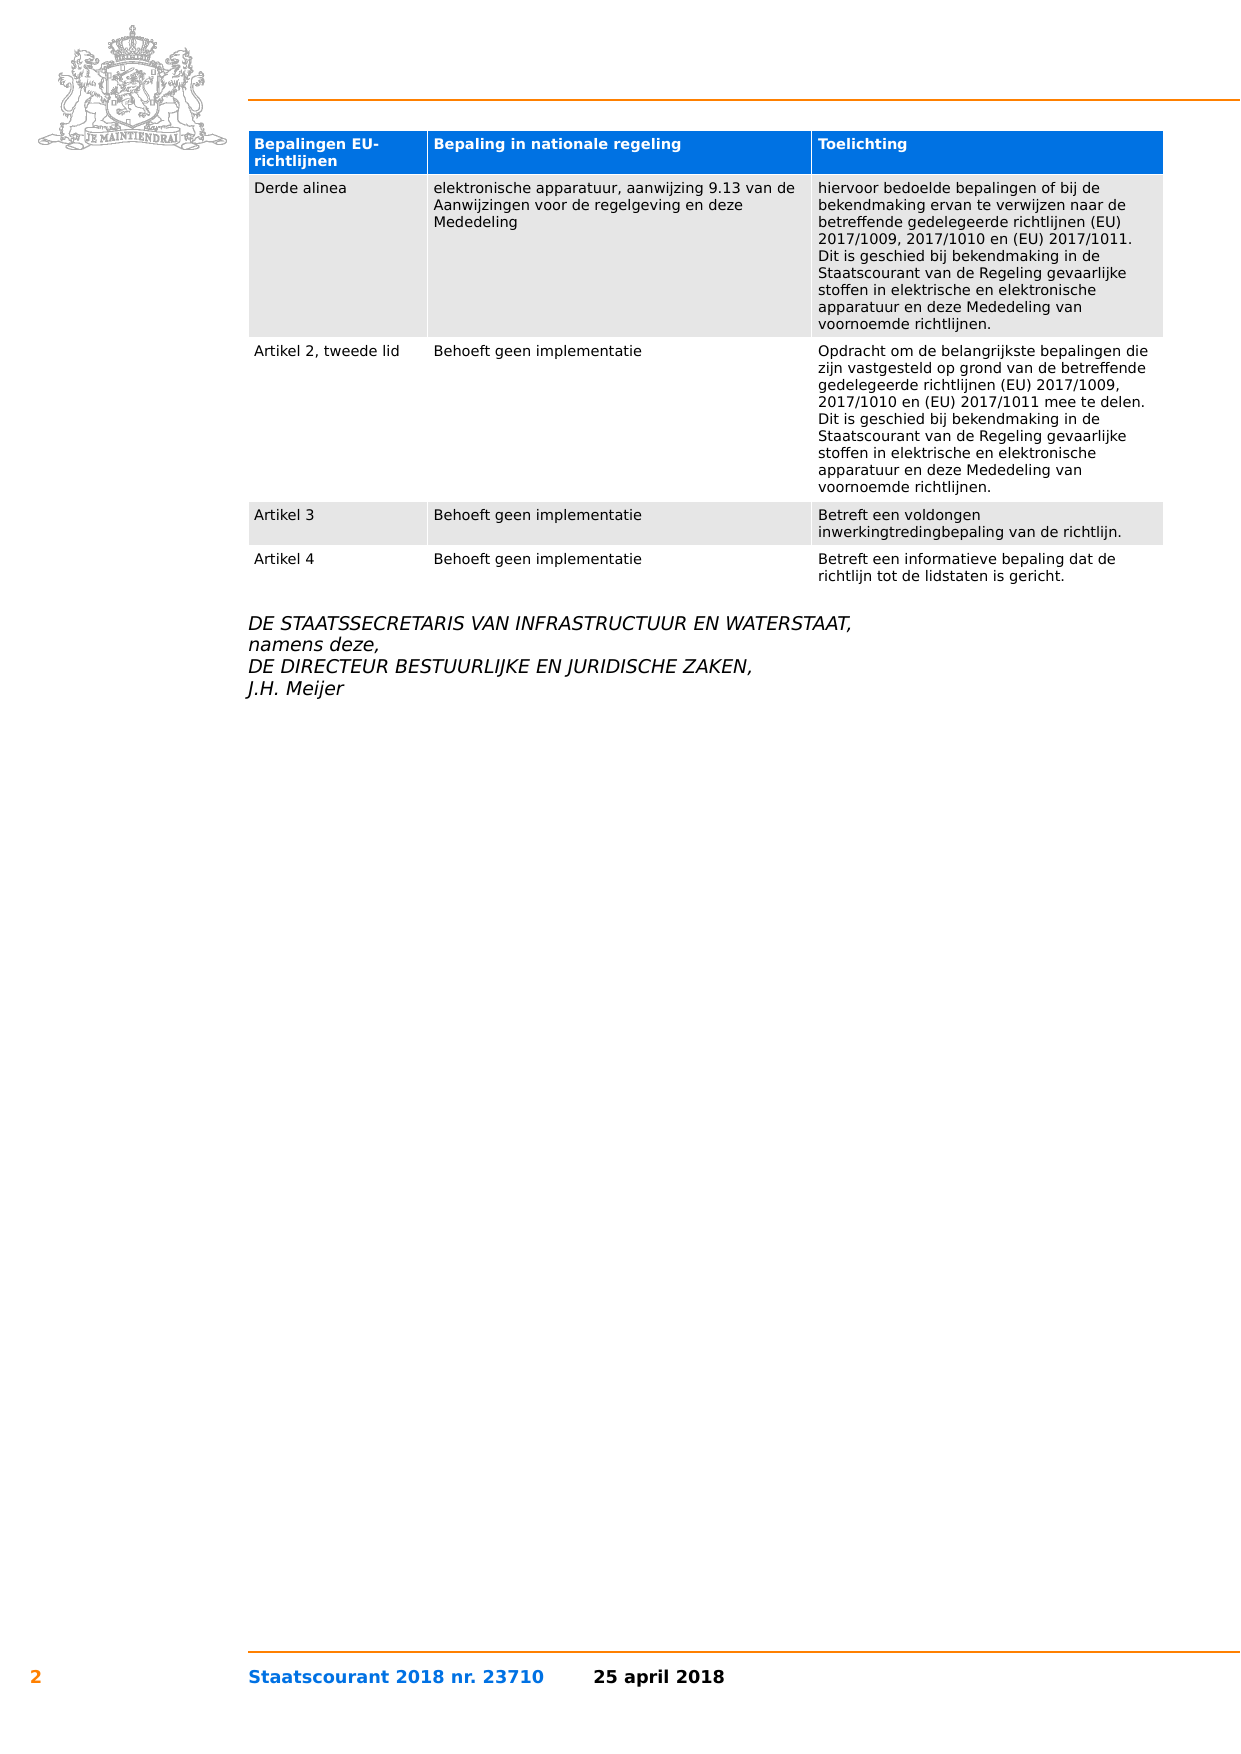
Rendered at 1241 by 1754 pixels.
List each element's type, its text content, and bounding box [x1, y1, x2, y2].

table_header Bepalingen EU-richtlijnen [249, 131, 427, 174]
table_cell Artikel 2, tweede lid [249, 339, 427, 501]
table_cell elektronische apparatuur, aanwijzing 9.13 van de Aanwijzingen voor de regelgeving en deze Mededeling [428, 175, 811, 337]
table_cell hiervoor bedoelde bepalingen of bij de bekendmaking ervan te verwijzen naar de betreffende gedelegeerde richtlijnen (EU) 2017/1009, 2017/1010 en (EU) 2017/1011. Dit is geschied bij bekendmaking in de Staatscourant van de Regeling gevaarlijke stoffen in elektrische en elektronische apparatuur en deze Mededeling van voornoemde richtlijnen. [812, 175, 1163, 337]
table_cell Artikel 4 [249, 546, 427, 589]
table_cell Behoeft geen implementatie [428, 339, 811, 501]
table_cell Opdracht om de belangrijkste bepalingen die zijn vastgesteld op grond van de betreffende gedelegeerde richtlijnen (EU) 2017/1009, 2017/1010 en (EU) 2017/1011 mee te delen. Dit is geschied bij bekendmaking in de Staatscourant van de Regeling gevaarlijke stoffen in elektrische en elektronische apparatuur en deze Mededeling van voornoemde richtlijnen. [812, 339, 1163, 501]
table_cell Behoeft geen implementatie [428, 546, 811, 589]
text DE STAATSSECRETARIS VAN INFRASTRUCTUUR EN WATERSTAAT, namens deze, DE DIRECTEUR BESTUURLIJKE EN JURIDISCHE ZAKEN, J.H. Meijer [248, 612, 1163, 700]
table_cell Behoeft geen implementatie [428, 502, 811, 545]
picture [38, 25, 227, 150]
table_header Bepaling in nationale regeling [428, 131, 811, 174]
table_cell Artikel 3 [249, 502, 427, 545]
table_cell Derde alinea [249, 175, 427, 337]
table_cell Betreft een informatieve bepaling dat de richtlijn tot de lidstaten is gericht. [812, 546, 1163, 589]
table_header Toelichting [812, 131, 1163, 174]
table_cell Betreft een voldongen inwerkingtredingbepaling van de richtlijn. [812, 502, 1163, 545]
